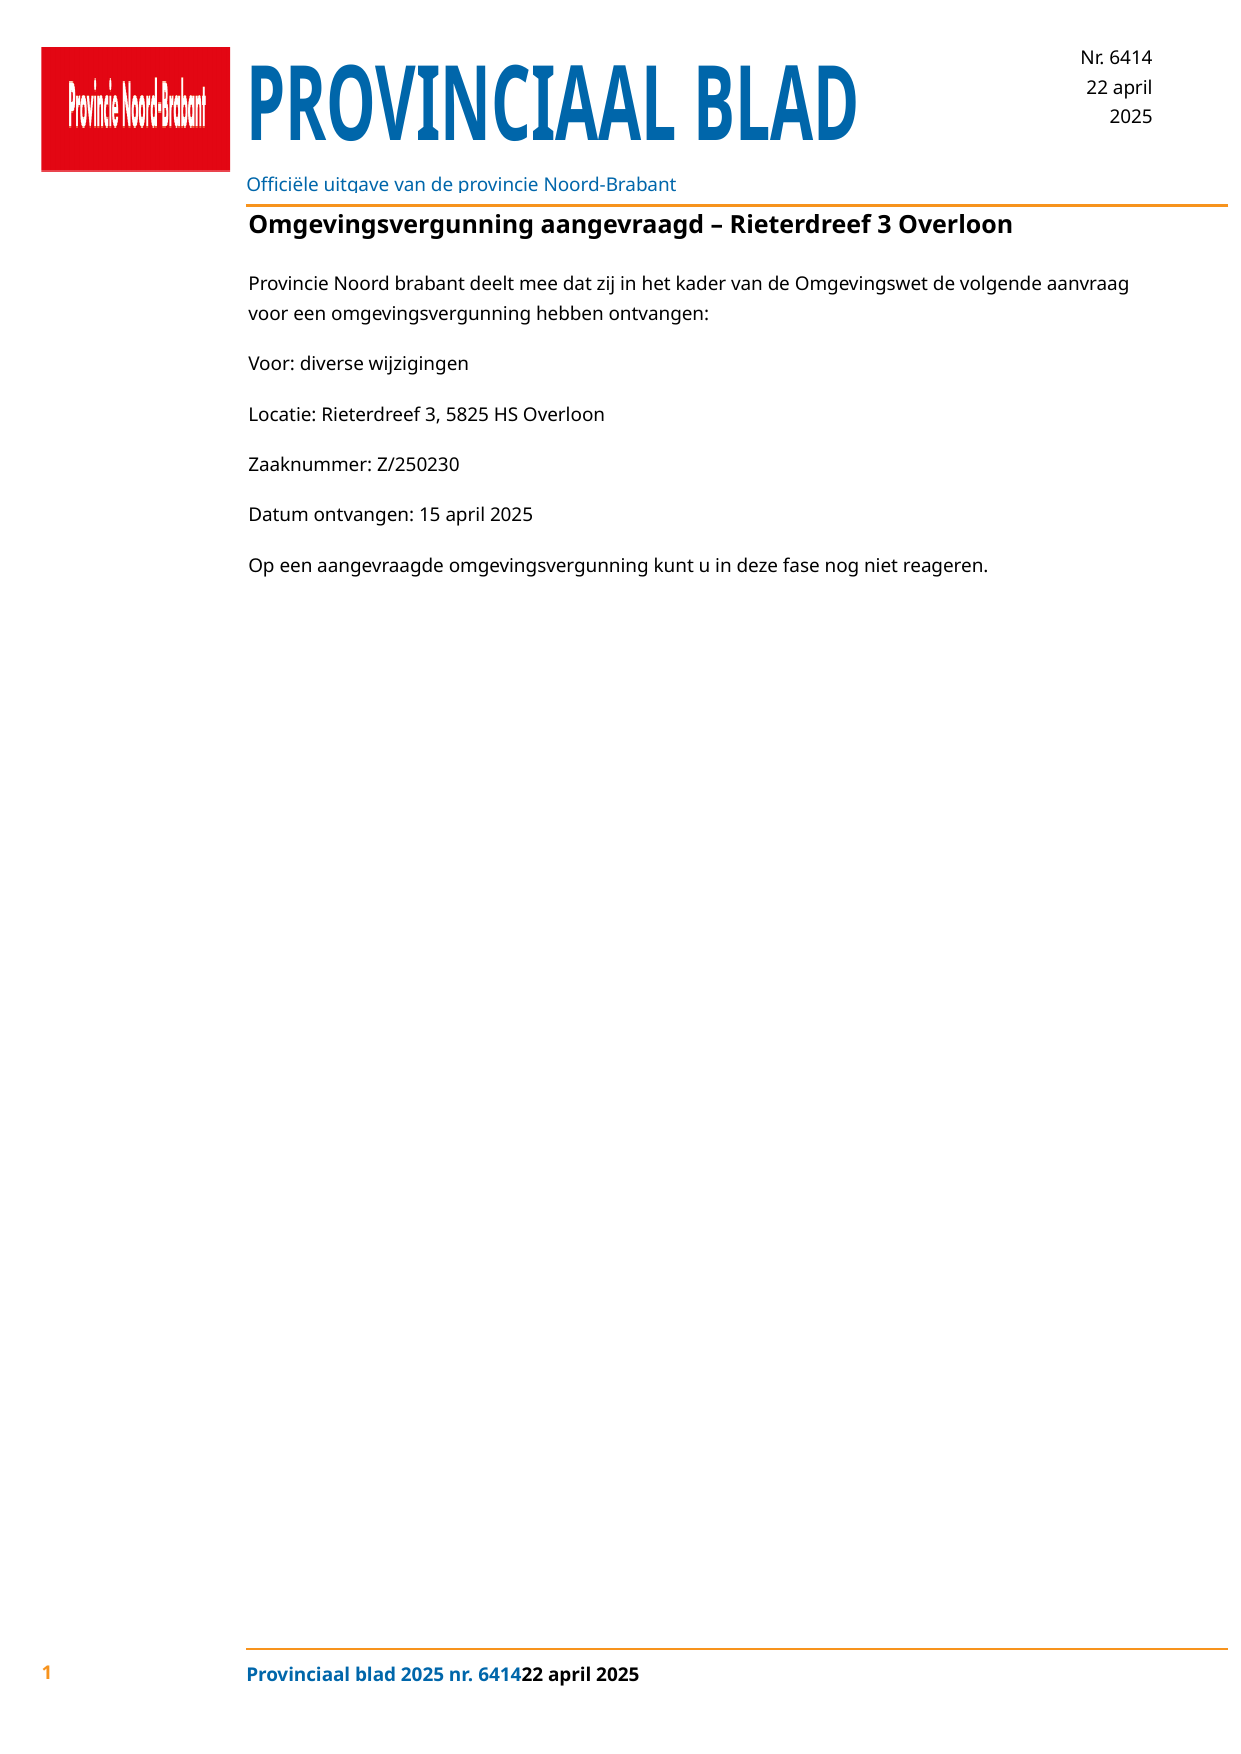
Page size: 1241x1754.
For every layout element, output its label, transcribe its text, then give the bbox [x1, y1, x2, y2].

picture [41, 47, 231, 172]
text Zaaknummer: Z/250230 [248, 451, 1152, 477]
text Provincie Noord brabant deelt mee dat zij in het kader van de Omgevingswet de volgende aanvraag voor een omgevingsvergunning hebben ontvangen: [248, 270, 1152, 326]
text Omgevingsvergunning aangevraagd – Rieterdreef 3 Overloon [248, 207, 1152, 241]
text Datum ontvangen: 15 april 2025 [248, 502, 1152, 527]
text Locatie: Rieterdreef 3, 5825 HS Overloon [248, 401, 1152, 426]
text Voor: diverse wijzigingen [248, 350, 1152, 376]
text Op een aangevraagde omgevingsvergunning kunt u in deze fase nog niet reageren. [248, 552, 1152, 578]
